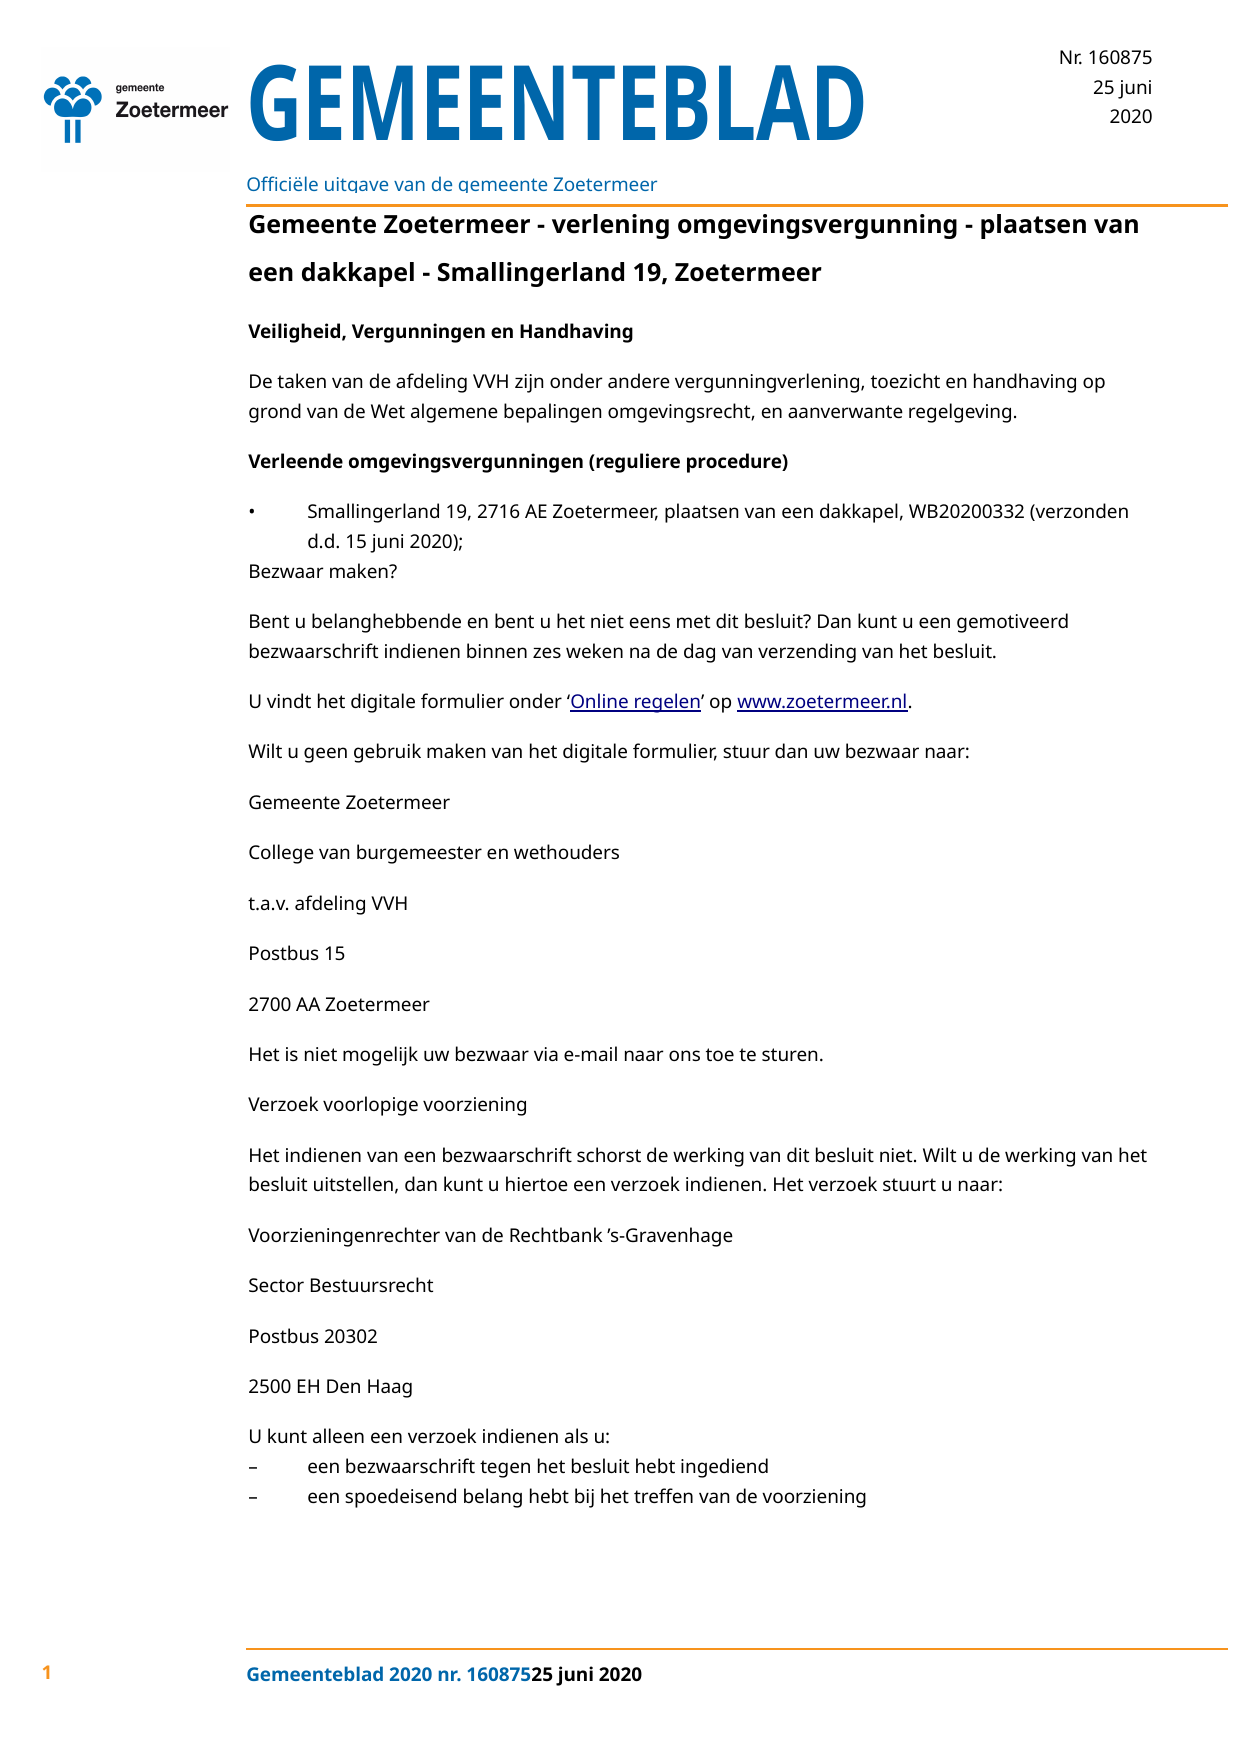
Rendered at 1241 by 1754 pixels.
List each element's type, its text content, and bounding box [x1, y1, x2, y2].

text Het indienen van een bezwaarschrift schorst de werking van dit besluit niet. Wilt u de werking van het besluit uitstellen, dan kunt u hiertoe een verzoek indienen. Het verzoek stuurt u naar: [248, 1142, 1152, 1197]
text Wilt u geen gebruik maken van het digitale formulier, stuur dan uw bezwaar naar: [248, 739, 1152, 764]
text Gemeente Zoetermeer - verlening omgevingsvergunning - plaatsen van een dakkapel - Smallingerland 19, Zoetermeer [248, 207, 1152, 288]
text 2700 AA Zoetermeer [248, 991, 1152, 1017]
text Voorzieningenrechter van de Rechtbank ’s-Gravenhage [248, 1222, 1152, 1248]
picture [41, 47, 231, 172]
text Sector Bestuursrecht [248, 1272, 1152, 1298]
text College van burgemeester en wethouders [248, 839, 1152, 865]
text Postbus 20302 [248, 1323, 1152, 1349]
list Smallingerland 19, 2716 AE Zoetermeer, plaatsen van een dakkapel, WB20200332 (verzonden d.d. 15 juni 2020); [248, 499, 1152, 554]
text Postbus 15 [248, 940, 1152, 966]
text Verleende omgevingsvergunningen (reguliere procedure) [248, 448, 1152, 474]
text 2500 EH Den Haag [248, 1373, 1152, 1399]
text Veiligheid, Vergunningen en Handhaving [248, 318, 1152, 344]
list een bezwaarschrift tegen het besluit hebt ingediend [248, 1453, 1152, 1479]
text U vindt het digitale formulier onder ‘Online regelen’ op www.zoetermeer.nl. [248, 688, 1152, 714]
text Bezwaar maken? [248, 558, 1152, 584]
text Bent u belanghebbende en bent u het niet eens met dit besluit? Dan kunt u een gemotiveerd bezwaarschrift indienen binnen zes weken na de dag van verzending van het besluit. [248, 608, 1152, 664]
text Verzoek voorlopige voorziening [248, 1092, 1152, 1117]
list een spoedeisend belang hebt bij het treffen van de voorziening [248, 1483, 1152, 1509]
text De taken van de afdeling VVH zijn onder andere vergunningverlening, toezicht en handhaving op grond van de Wet algemene bepalingen omgevingsrecht, en aanverwante regelgeving. [248, 368, 1152, 424]
text U kunt alleen een verzoek indienen als u: [248, 1424, 1152, 1449]
text t.a.v. afdeling VVH [248, 890, 1152, 916]
text Het is niet mogelijk uw bezwaar via e-mail naar ons toe te sturen. [248, 1041, 1152, 1067]
text Gemeente Zoetermeer [248, 789, 1152, 815]
